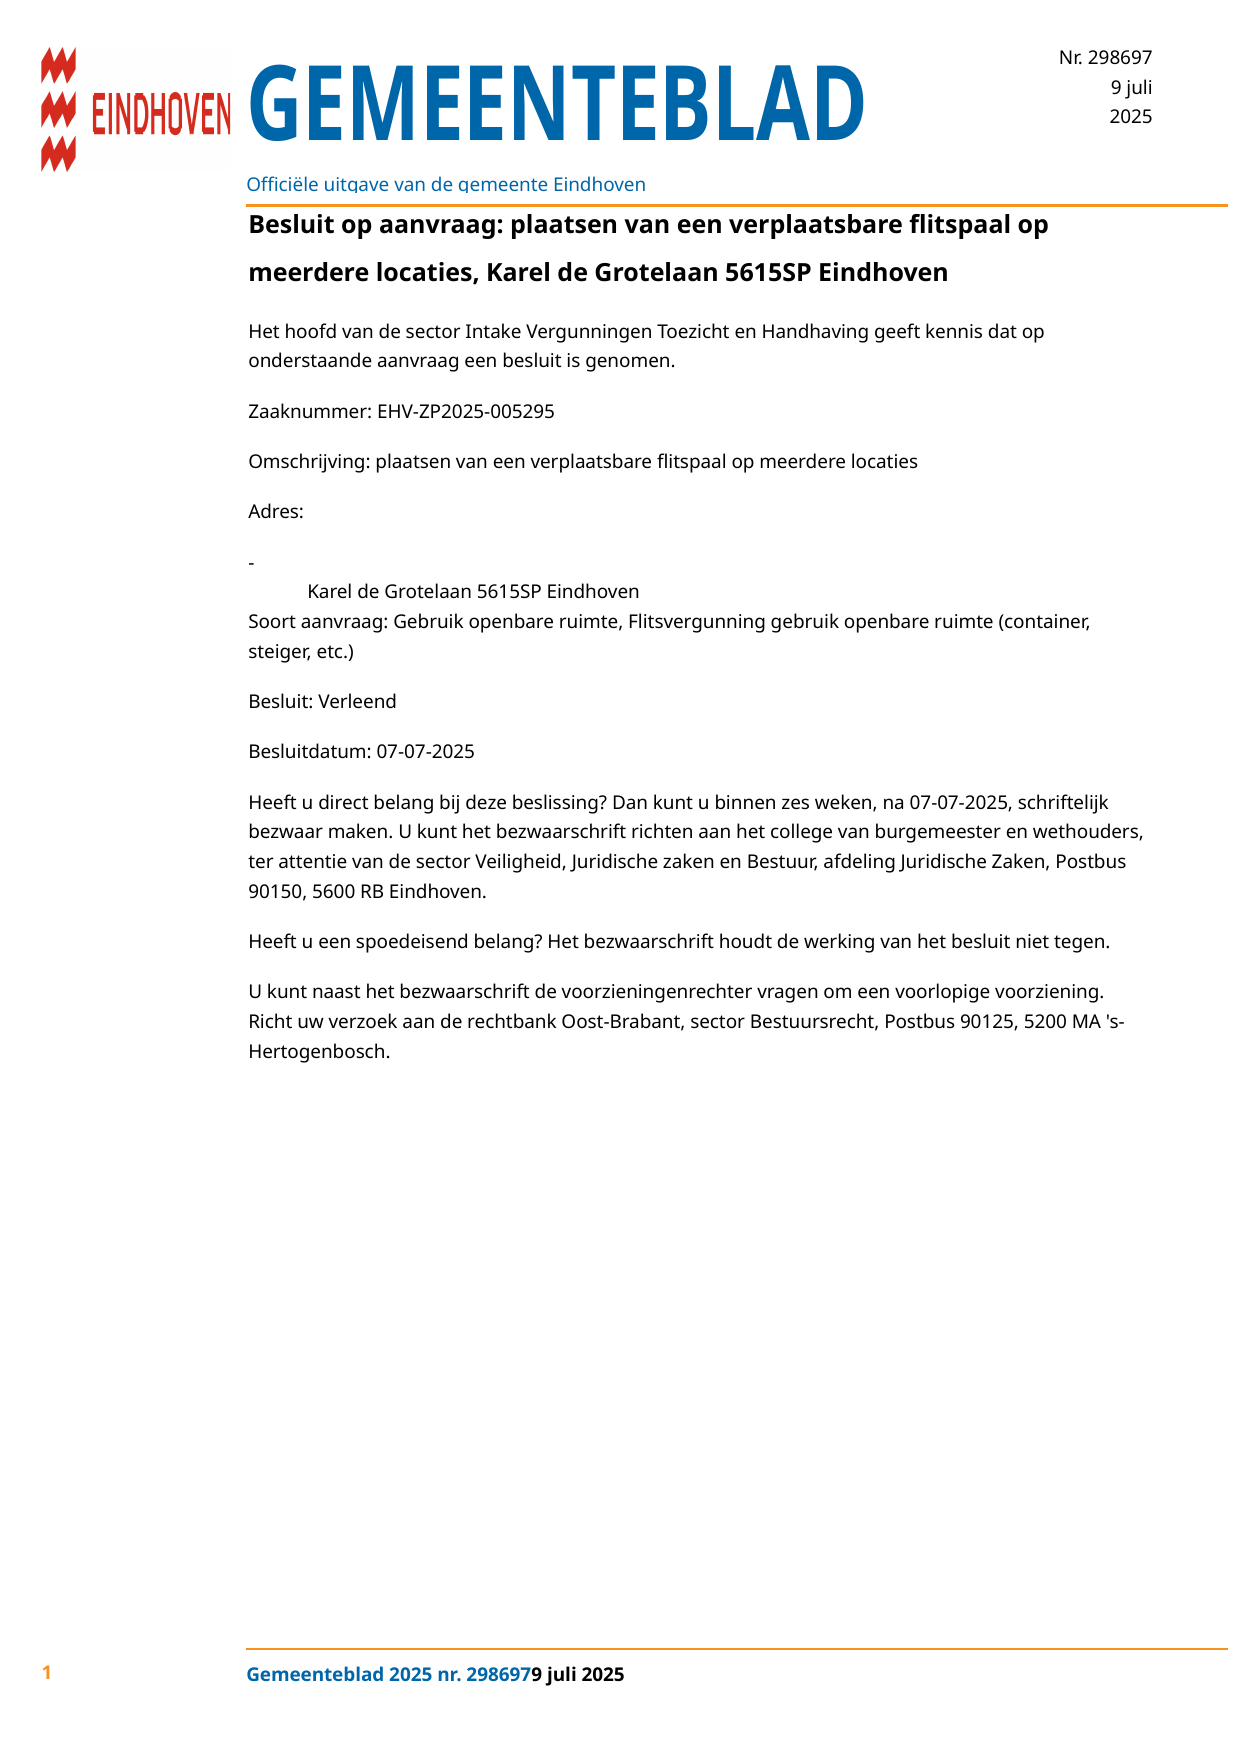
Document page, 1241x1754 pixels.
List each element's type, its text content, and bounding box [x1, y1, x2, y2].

list Karel de Grotelaan 5615SP Eindhoven [248, 579, 1152, 604]
text Besluit op aanvraag: plaatsen van een verplaatsbare flitspaal op meerdere locaties, Karel de Grotelaan 5615SP Eindhoven [248, 207, 1152, 288]
text Heeft u direct belang bij deze beslissing? Dan kunt u binnen zes weken, na 07-07-2025, schriftelijk bezwaar maken. U kunt het bezwaarschrift richten aan het college van burgemeester en wethouders, ter attentie van de sector Veiligheid, Juridische zaken en Bestuur, afdeling Juridische Zaken, Postbus 90150, 5600 RB Eindhoven. [248, 789, 1152, 904]
text Besluitdatum: 07-07-2025 [248, 739, 1152, 764]
text Omschrijving: plaatsen van een verplaatsbare flitspaal op meerdere locaties [248, 448, 1152, 474]
text Besluit: Verleend [248, 688, 1152, 714]
picture [41, 47, 231, 172]
text Zaaknummer: EHV-ZP2025-005295 [248, 398, 1152, 424]
text Adres: [248, 499, 1152, 524]
text Soort aanvraag: Gebruik openbare ruimte, Flitsvergunning gebruik openbare ruimte (container, steiger, etc.) [248, 608, 1152, 664]
text U kunt naast het bezwaarschrift de voorzieningenrechter vragen om een voorlopige voorziening. Richt uw verzoek aan de rechtbank Oost-Brabant, sector Bestuursrecht, Postbus 90125, 5200 MA 's-Hertogenbosch. [248, 979, 1152, 1064]
text Het hoofd van de sector Intake Vergunningen Toezicht en Handhaving geeft kennis dat op onderstaande aanvraag een besluit is genomen. [248, 318, 1152, 373]
text Heeft u een spoedeisend belang? Het bezwaarschrift houdt de werking van het besluit niet tegen. [248, 928, 1152, 954]
